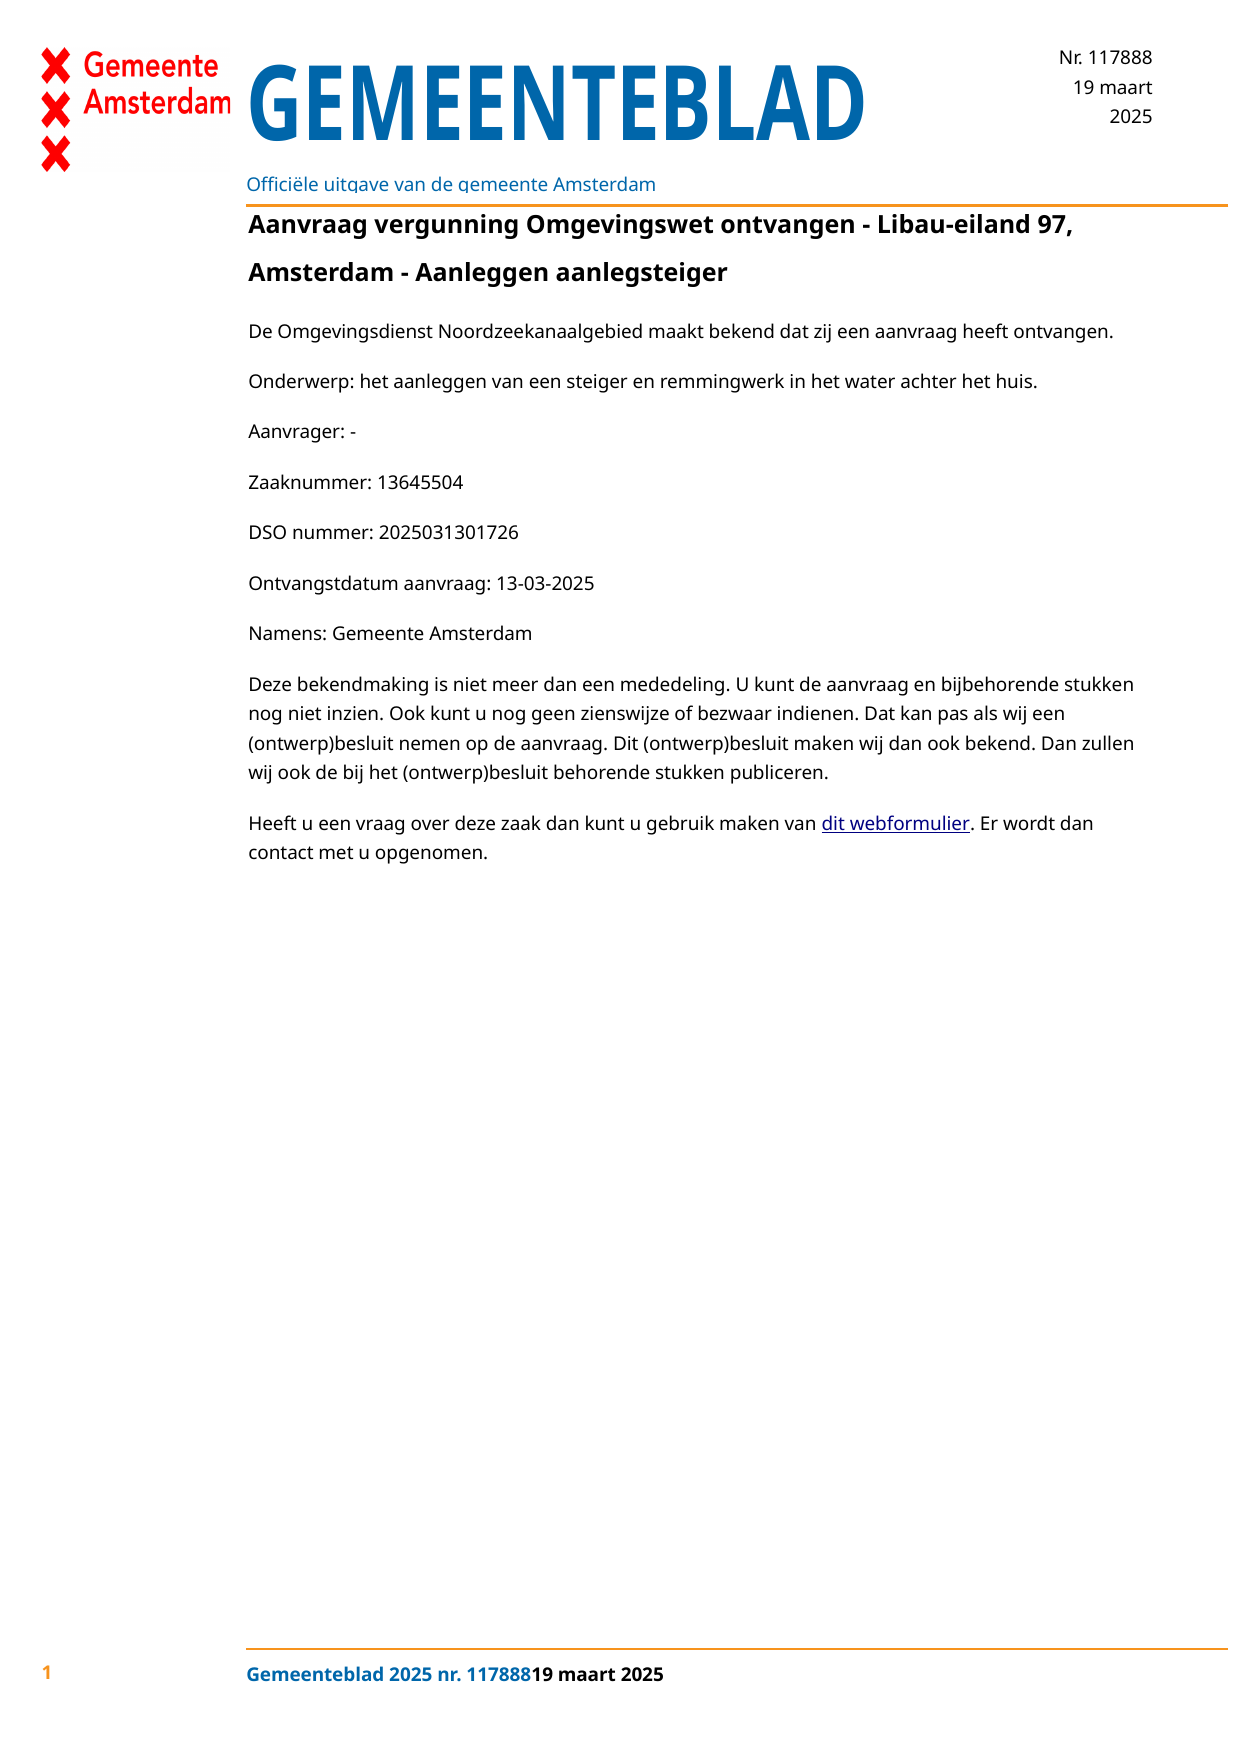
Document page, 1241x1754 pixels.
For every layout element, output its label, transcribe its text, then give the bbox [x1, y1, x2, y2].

text Ontvangstdatum aanvraag: 13-03-2025 [248, 570, 1152, 596]
text Aanvraag vergunning Omgevingswet ontvangen - Libau-eiland 97, Amsterdam - Aanleggen aanlegsteiger [248, 207, 1152, 288]
text Zaaknummer: 13645504 [248, 469, 1152, 495]
text Namens: Gemeente Amsterdam [248, 620, 1152, 646]
text DSO nummer: 2025031301726 [248, 519, 1152, 545]
text Onderwerp: het aanleggen van een steiger en remmingwerk in het water achter het huis. [248, 368, 1152, 394]
text De Omgevingsdienst Noordzeekanaalgebied maakt bekend dat zij een aanvraag heeft ontvangen. [248, 318, 1152, 344]
picture [41, 47, 231, 172]
text Aanvrager: - [248, 419, 1152, 444]
text Deze bekendmaking is niet meer dan een mededeling. U kunt de aanvraag en bijbehorende stukken nog niet inzien. Ook kunt u nog geen zienswijze of bezwaar indienen. Dat kan pas als wij een (ontwerp)besluit nemen op de aanvraag. Dit (ontwerp)besluit maken wij dan ook bekend. Dan zullen wij ook de bij het (ontwerp)besluit behorende stukken publiceren. [248, 671, 1152, 785]
text Heeft u een vraag over deze zaak dan kunt u gebruik maken van dit webformulier. Er wordt dan contact met u opgenomen. [248, 810, 1152, 865]
